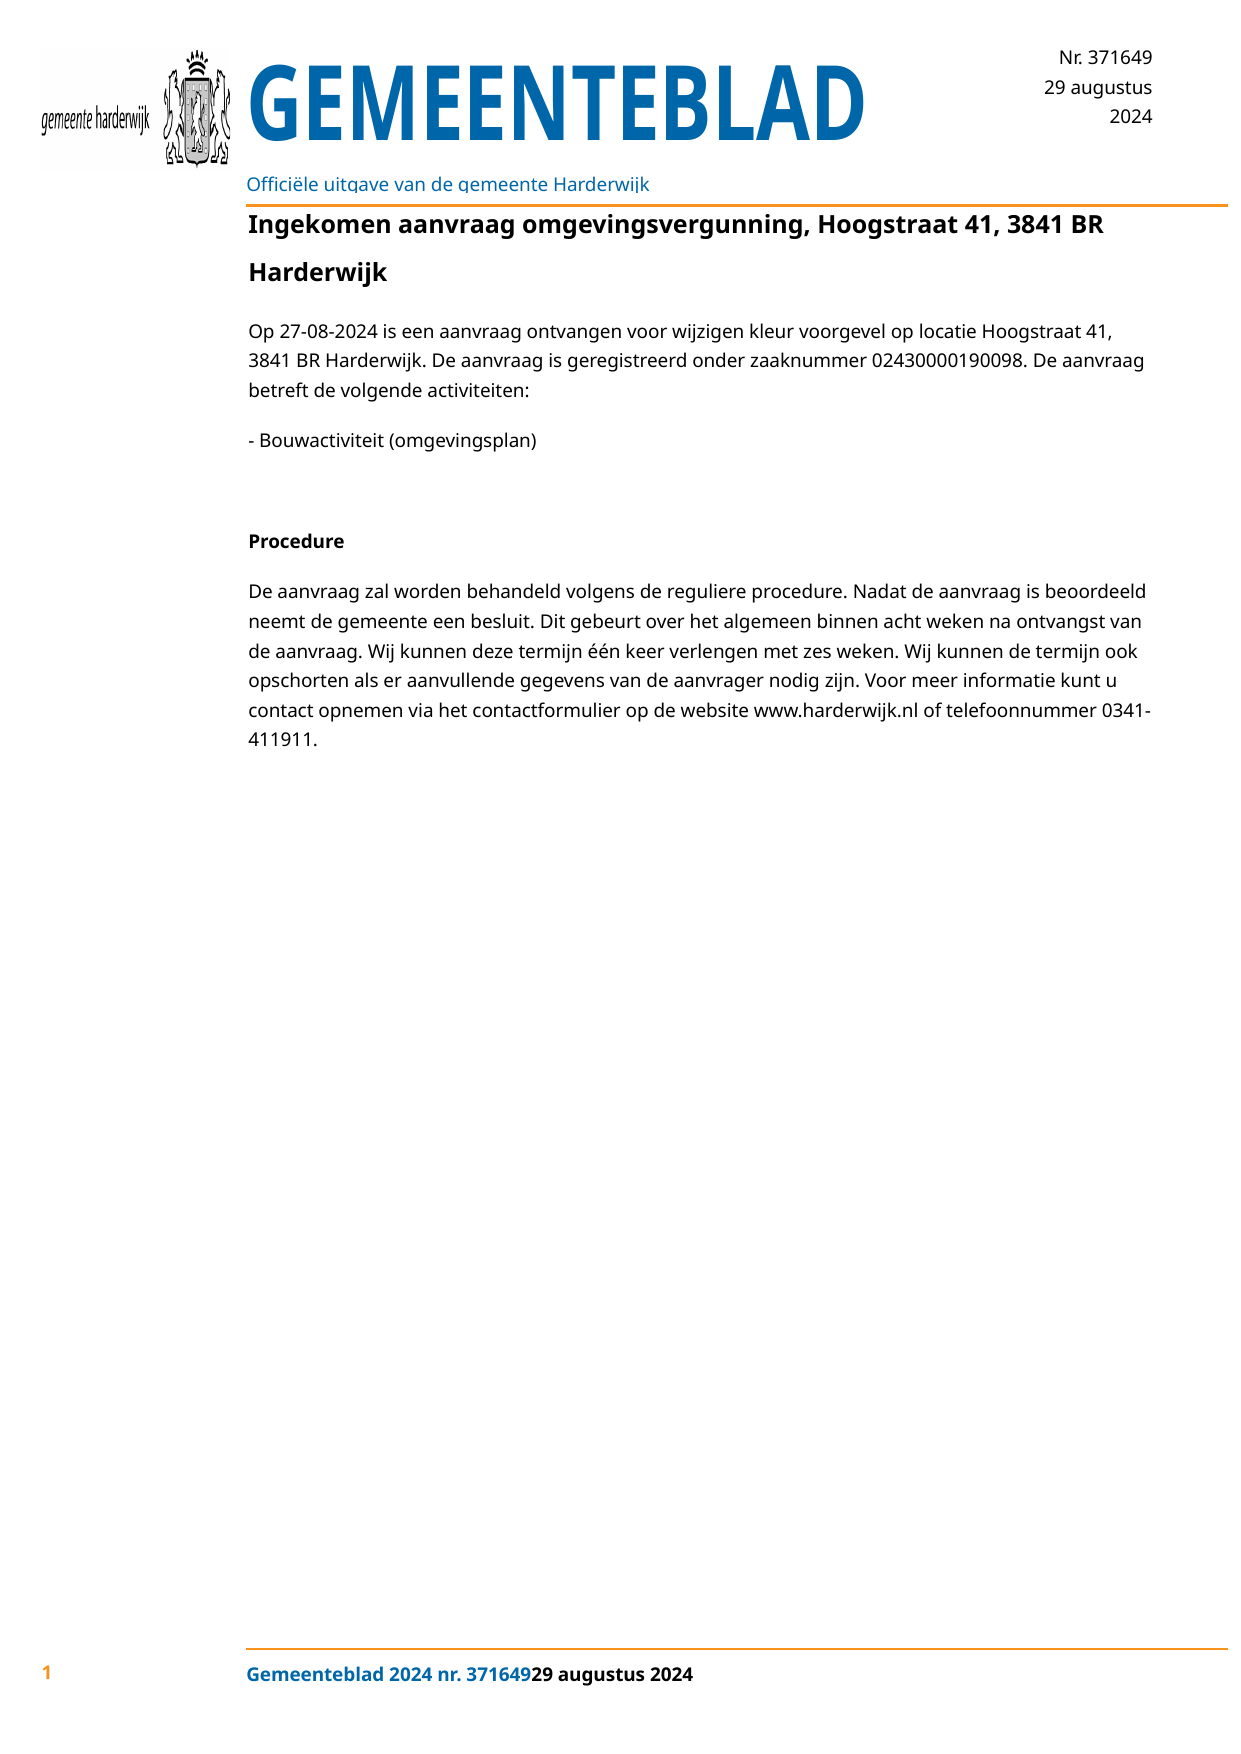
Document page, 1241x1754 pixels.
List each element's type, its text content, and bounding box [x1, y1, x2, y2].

picture [41, 47, 231, 172]
text Ingekomen aanvraag omgevingsvergunning, Hoogstraat 41, 3841 BR Harderwijk [248, 207, 1152, 288]
text Op 27-08-2024 is een aanvraag ontvangen voor wijzigen kleur voorgevel op locatie Hoogstraat 41, 3841 BR Harderwijk. De aanvraag is geregistreerd onder zaaknummer 02430000190098. De aanvraag betreft de volgende activiteiten: [248, 318, 1152, 403]
text - Bouwactiviteit (omgevingsplan) [248, 427, 1152, 453]
text Procedure [248, 528, 1152, 554]
text De aanvraag zal worden behandeld volgens de reguliere procedure. Nadat de aanvraag is beoordeeld neemt de gemeente een besluit. Dit gebeurt over het algemeen binnen acht weken na ontvangst van de aanvraag. Wij kunnen deze termijn één keer verlengen met zes weken. Wij kunnen de termijn ook opschorten als er aanvullende gegevens van de aanvrager nodig zijn. Voor meer informatie kunt u contact opnemen via het contactformulier op de website www.harderwijk.nl of telefoonnummer 0341-411911. [248, 579, 1152, 752]
